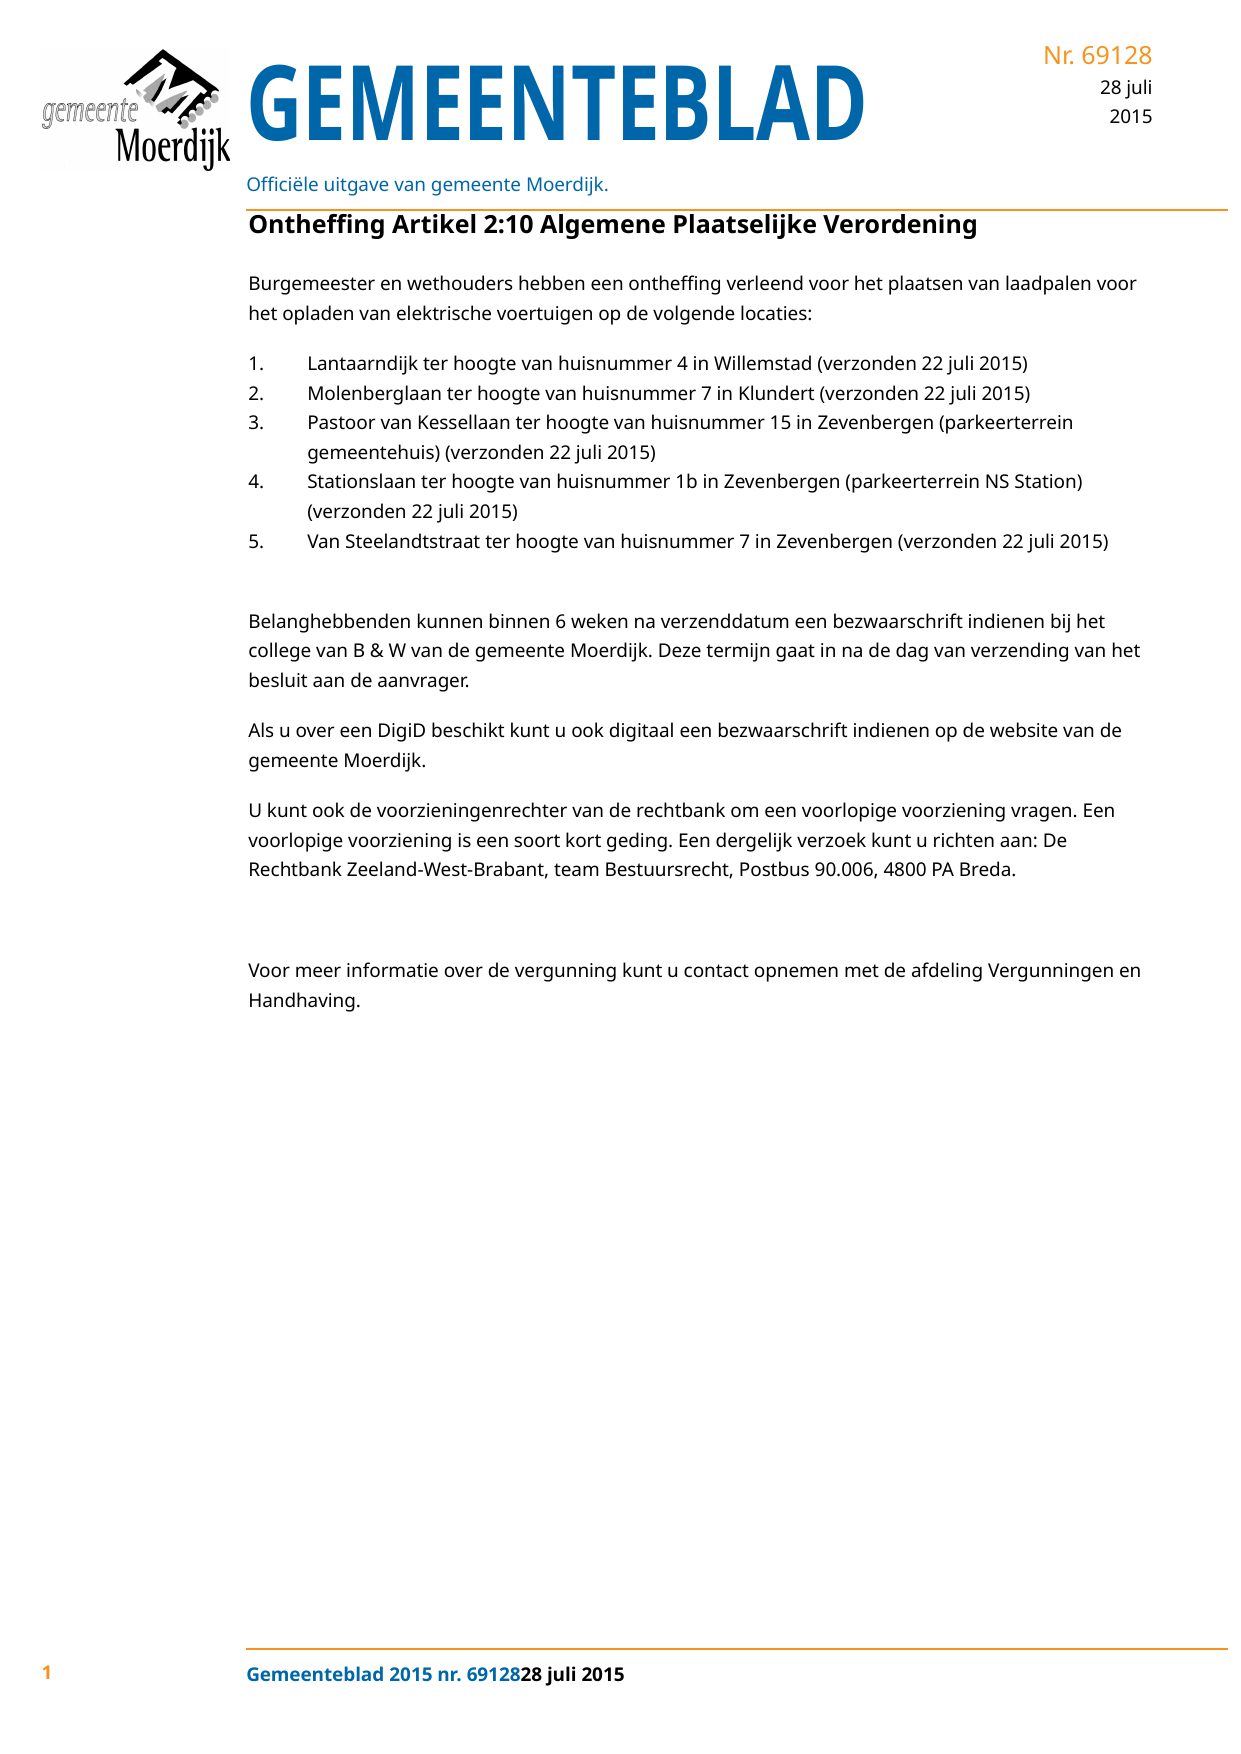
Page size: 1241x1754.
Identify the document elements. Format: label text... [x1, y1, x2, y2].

list Lantaarndijk ter hoogte van huisnummer 4 in Willemstad (verzonden 22 juli 2015) [248, 350, 1152, 376]
list Pastoor van Kessellaan ter hoogte van huisnummer 15 in Zevenbergen (parkeerterrein gemeentehuis) (verzonden 22 juli 2015) [248, 409, 1152, 465]
list Stationslaan ter hoogte van huisnummer 1b in Zevenbergen (parkeerterrein NS Station) (verzonden 22 juli 2015) [248, 469, 1152, 524]
list Molenberglaan ter hoogte van huisnummer 7 in Klundert (verzonden 22 juli 2015) [248, 380, 1152, 406]
text Ontheffing Artikel 2:10 Algemene Plaatselijke Verordening [248, 211, 1152, 241]
list Van Steelandtstraat ter hoogte van huisnummer 7 in Zevenbergen (verzonden 22 juli 2015) [248, 528, 1152, 553]
text Belanghebbenden kunnen binnen 6 weken na verzenddatum een bezwaarschrift indienen bij het college van B & W van de gemeente Moerdijk. Deze termijn gaat in na de dag van verzending van het besluit aan de aanvrager. [248, 608, 1152, 693]
text Als u over een DigiD beschikt kunt u ook digitaal een bezwaarschrift indienen op de website van de gemeente Moerdijk. [248, 717, 1152, 773]
text Voor meer informatie over de vergunning kunt u contact opnemen met de afdeling Vergunningen en Handhaving. [248, 957, 1152, 1013]
text Burgemeester en wethouders hebben een ontheffing verleend voor het plaatsen van laadpalen voor het opladen van elektrische voertuigen op de volgende locaties: [248, 270, 1152, 326]
picture [41, 47, 231, 172]
text U kunt ook de voorzieningenrechter van de rechtbank om een voorlopige voorziening vragen. Een voorlopige voorziening is een soort kort geding. Een dergelijk verzoek kunt u richten aan: De Rechtbank Zeeland-West-Brabant, team Bestuursrecht, Postbus 90.006, 4800 PA Breda. [248, 797, 1152, 882]
